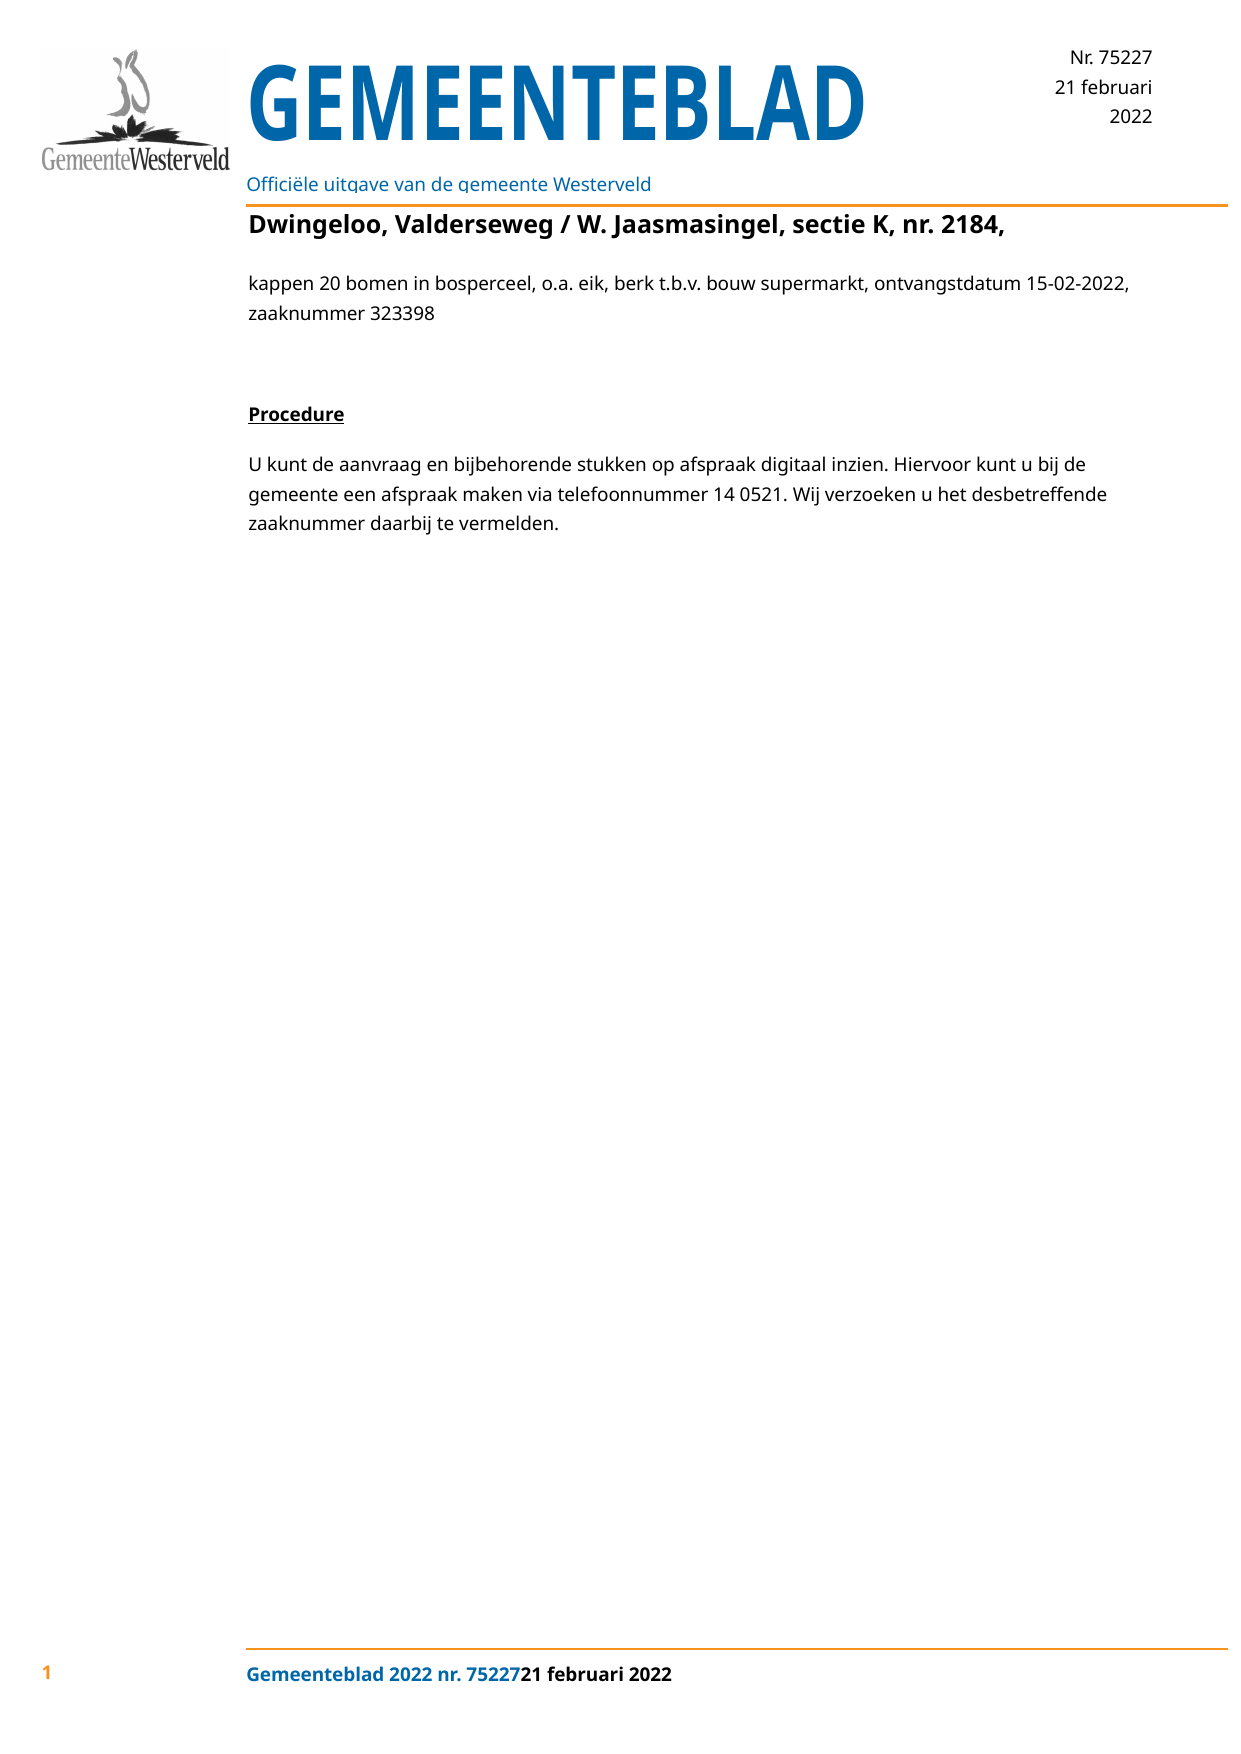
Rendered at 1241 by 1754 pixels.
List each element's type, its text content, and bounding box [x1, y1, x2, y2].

text U kunt de aanvraag en bijbehorende stukken op afspraak digitaal inzien. Hiervoor kunt u bij de gemeente een afspraak maken via telefoonnummer 14 0521. Wij verzoeken u het desbetreffende zaaknummer daarbij te vermelden. [248, 451, 1152, 536]
text kappen 20 bomen in bosperceel, o.a. eik, berk t.b.v. bouw supermarkt, ontvangstdatum 15-02-2022, zaaknummer 323398 [248, 270, 1152, 326]
text Procedure [248, 401, 1152, 426]
picture [41, 47, 231, 172]
text Dwingeloo, Valderseweg / W. Jaasmasingel, sectie K, nr. 2184, [248, 207, 1152, 241]
